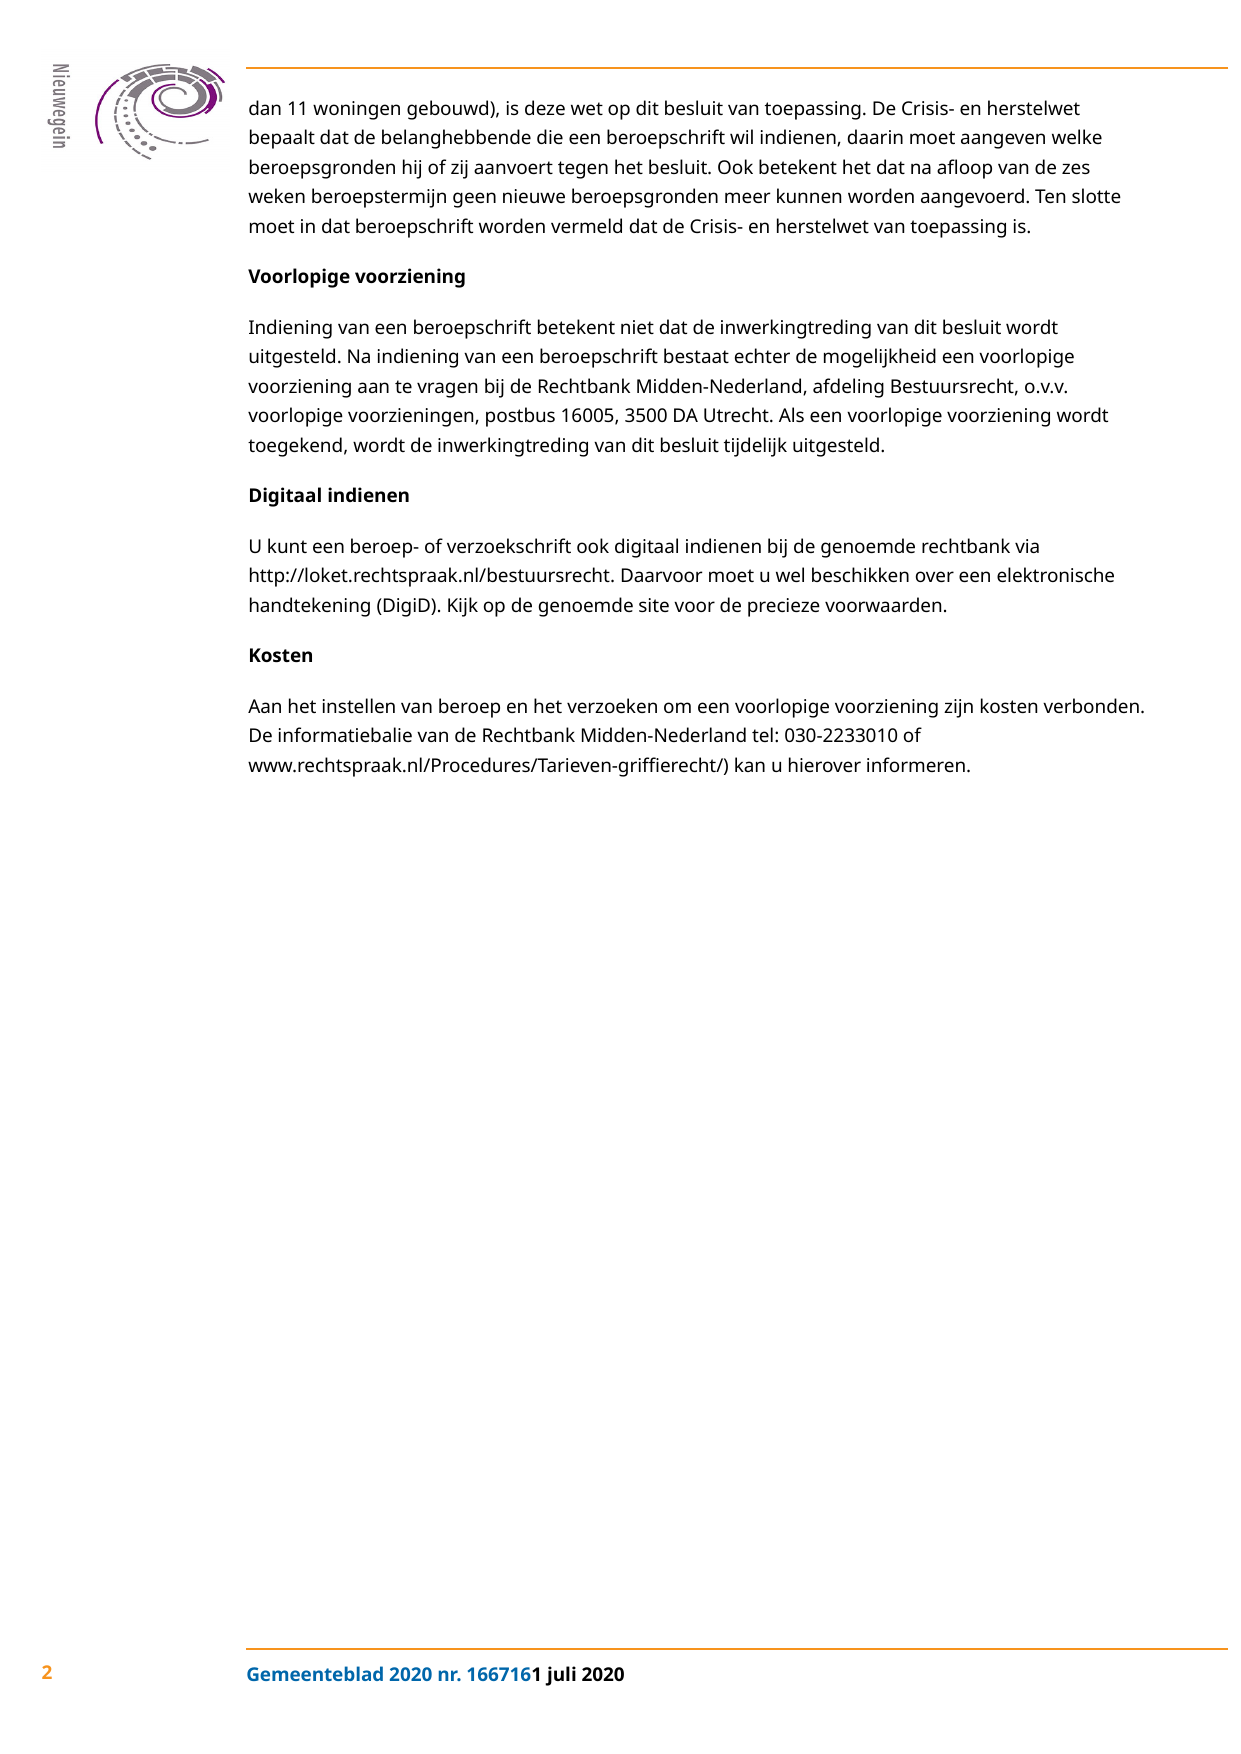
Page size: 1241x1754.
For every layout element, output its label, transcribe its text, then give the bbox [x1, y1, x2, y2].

text dan 11 woningen gebouwd), is deze wet op dit besluit van toepassing. De Crisis- en herstelwet bepaalt dat de belanghebbende die een beroepschrift wil indienen, daarin moet aangeven welke beroepsgronden hij of zij aanvoert tegen het besluit. Ook betekent het dat na afloop van de zes weken beroepstermijn geen nieuwe beroepsgronden meer kunnen worden aangevoerd. Ten slotte moet in dat beroepschrift worden vermeld dat de Crisis- en herstelwet van toepassing is. [248, 95, 1152, 239]
picture [41, 47, 231, 172]
text U kunt een beroep- of verzoekschrift ook digitaal indienen bij de genoemde rechtbank via http://loket.rechtspraak.nl/bestuursrecht. Daarvoor moet u wel beschikken over een elektronische handtekening (DigiD). Kijk op de genoemde site voor de precieze voorwaarden. [248, 533, 1152, 618]
text Voorlopige voorziening [248, 263, 1152, 289]
text Digitaal indienen [248, 483, 1152, 508]
text Aan het instellen van beroep en het verzoeken om een voorlopige voorziening zijn kosten verbonden. De informatiebalie van de Rechtbank Midden-Nederland tel: 030-2233010 of www.rechtspraak.nl/Procedures/Tarieven-griffierecht/) kan u hierover informeren. [248, 693, 1152, 778]
text Kosten [248, 643, 1152, 668]
text Indiening van een beroepschrift betekent niet dat de inwerkingtreding van dit besluit wordt uitgesteld. Na indiening van een beroepschrift bestaat echter de mogelijkheid een voorlopige voorziening aan te vragen bij de Rechtbank Midden-Nederland, afdeling Bestuursrecht, o.v.v. voorlopige voorzieningen, postbus 16005, 3500 DA Utrecht. Als een voorlopige voorziening wordt toegekend, wordt de inwerkingtreding van dit besluit tijdelijk uitgesteld. [248, 314, 1152, 458]
